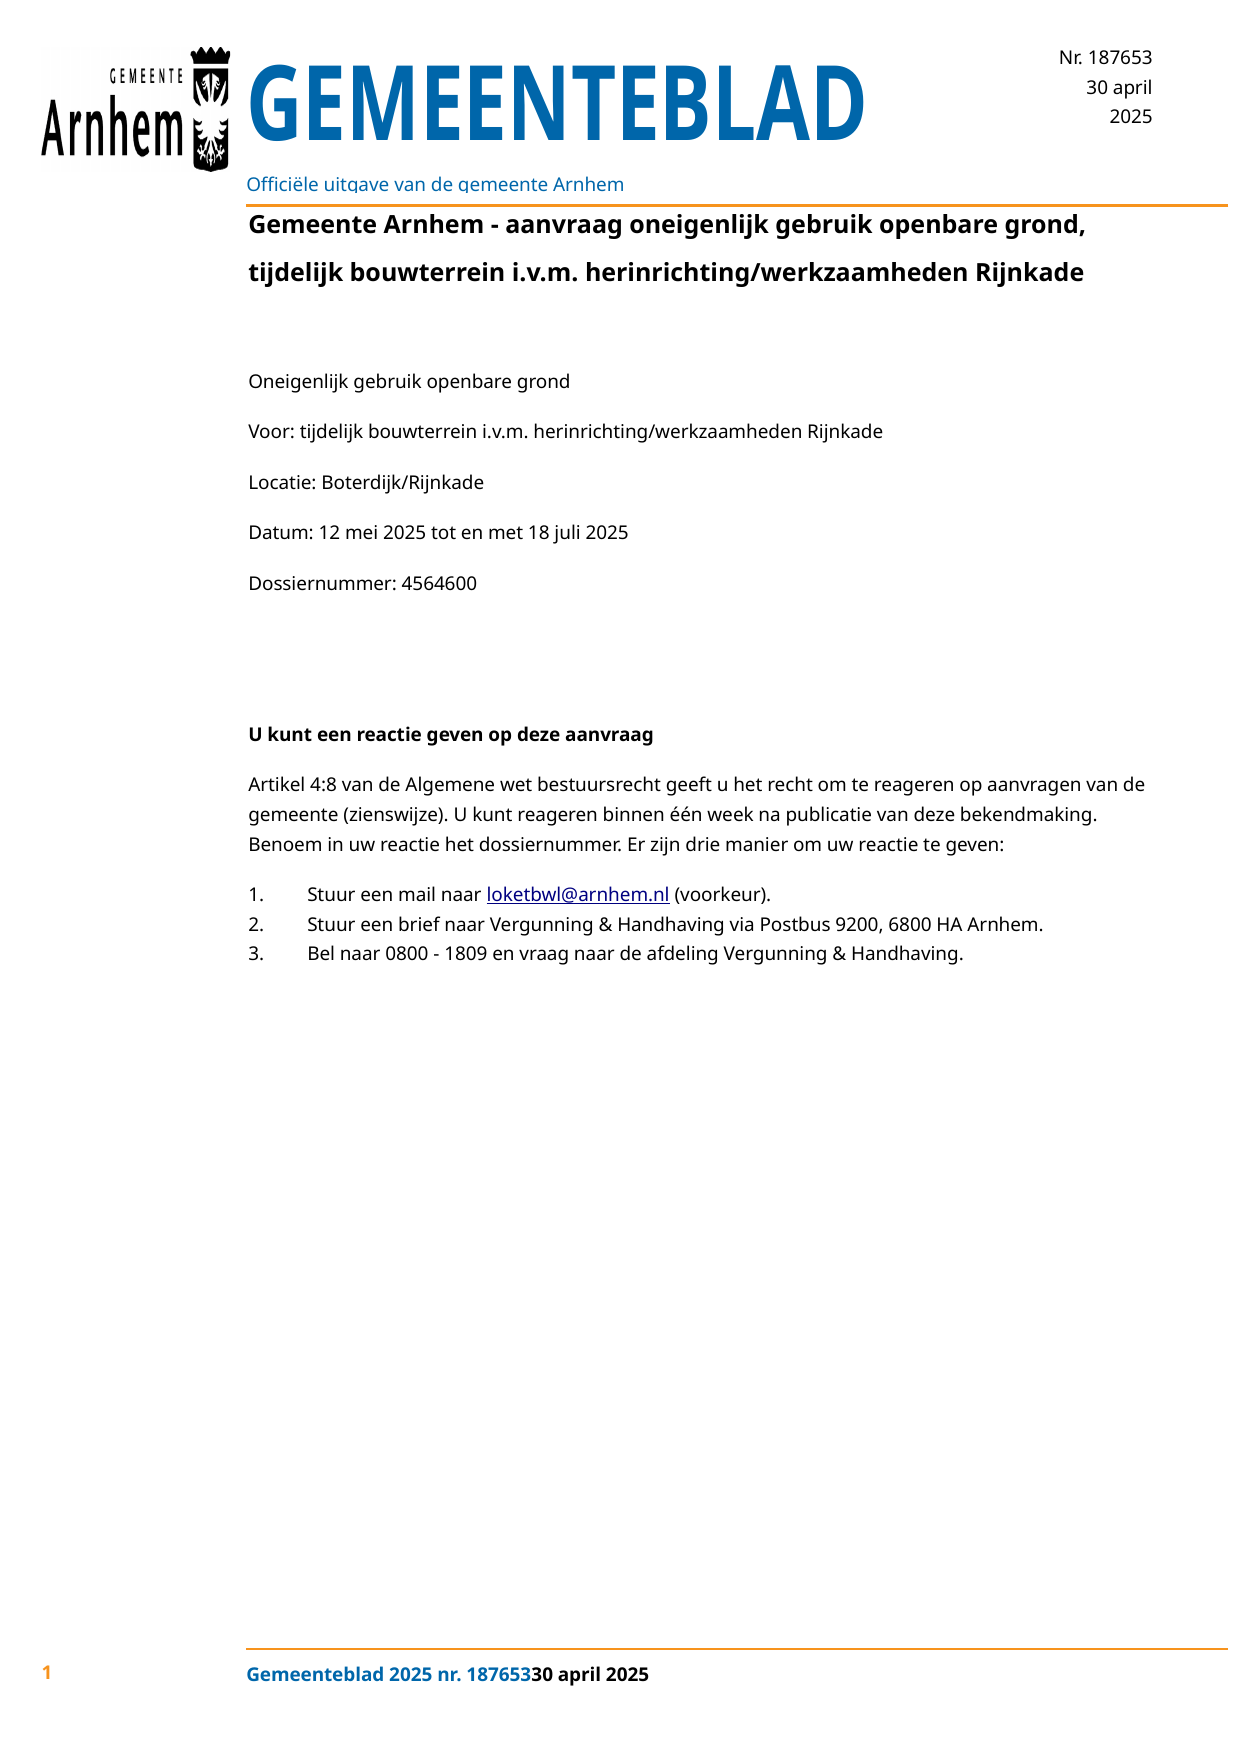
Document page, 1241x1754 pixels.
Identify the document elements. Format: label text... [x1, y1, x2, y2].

list Stuur een brief naar Vergunning & Handhaving via Postbus 9200, 6800 HA Arnhem. [248, 911, 1152, 937]
text Dossiernummer: 4564600 [248, 570, 1152, 596]
text Gemeente Arnhem - aanvraag oneigenlijk gebruik openbare grond, tijdelijk bouwterrein i.v.m. herinrichting/werkzaamheden Rijnkade [248, 207, 1152, 288]
text Voor: tijdelijk bouwterrein i.v.m. herinrichting/werkzaamheden Rijnkade [248, 419, 1152, 444]
picture [41, 47, 231, 172]
text Locatie: Boterdijk/Rijnkade [248, 469, 1152, 495]
text Artikel 4:8 van de Algemene wet bestuursrecht geeft u het recht om te reageren op aanvragen van de gemeente (zienswijze). U kunt reageren binnen één week na publicatie van deze bekendmaking. Benoem in uw reactie het dossiernummer. Er zijn drie manier om uw reactie te geven: [248, 772, 1152, 857]
text Datum: 12 mei 2025 tot en met 18 juli 2025 [248, 519, 1152, 545]
text Oneigenlijk gebruik openbare grond [248, 368, 1152, 394]
list Bel naar 0800 - 1809 en vraag naar de afdeling Vergunning & Handhaving. [248, 940, 1152, 966]
list Stuur een mail naar loketbwl@arnhem.nl (voorkeur). [248, 881, 1152, 907]
text U kunt een reactie geven op deze aanvraag [248, 721, 1152, 747]
